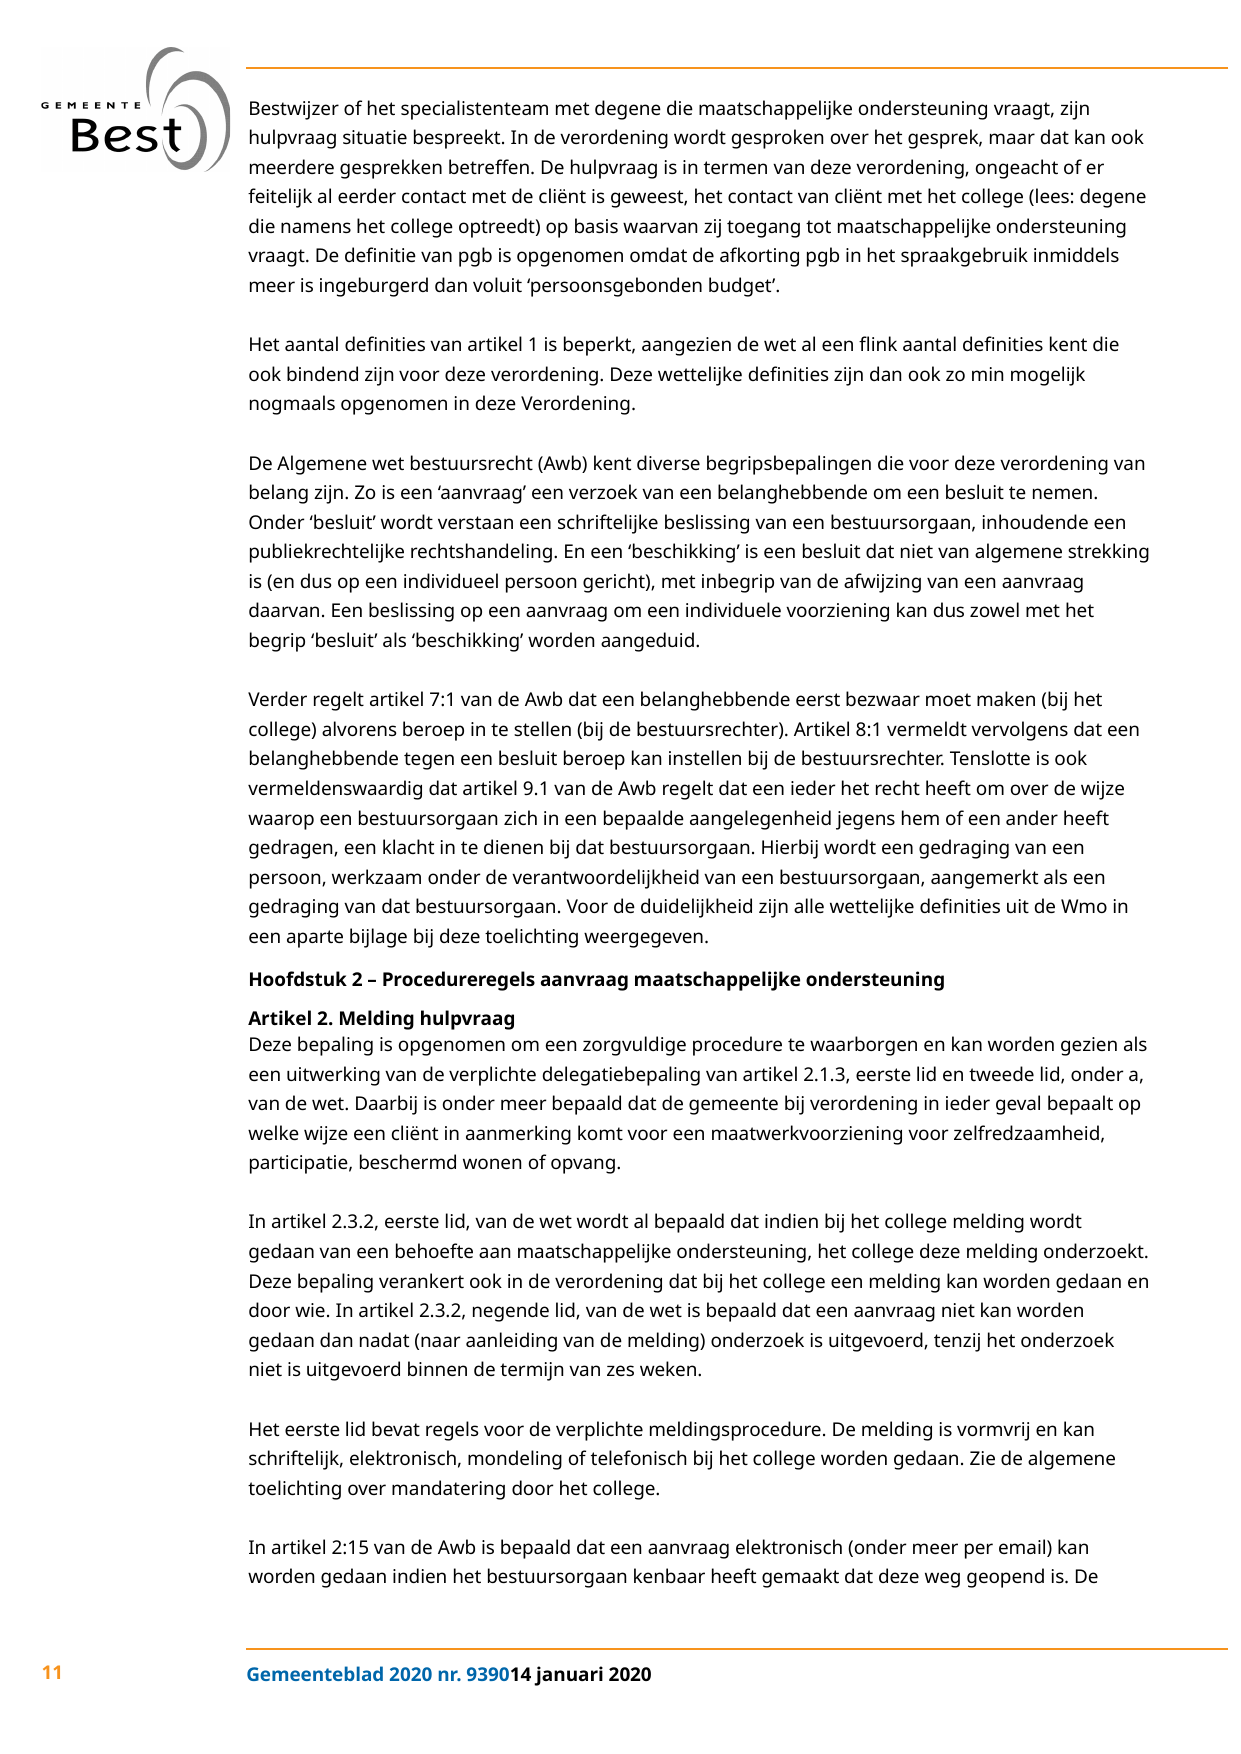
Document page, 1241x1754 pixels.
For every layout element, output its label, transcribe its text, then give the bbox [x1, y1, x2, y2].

text Het eerste lid bevat regels voor de verplichte meldingsprocedure. De melding is vormvrij en kan schriftelijk, elektronisch, mondeling of telefonisch bij het college worden gedaan. Zie de algemene toelichting over mandatering door het college. [248, 1416, 1152, 1501]
text In artikel 2:15 van de Awb is bepaald dat een aanvraag elektronisch (onder meer per email) kan worden gedaan indien het bestuursorgaan kenbaar heeft gemaakt dat deze weg geopend is. De [248, 1534, 1152, 1589]
text Deze bepaling is opgenomen om een zorgvuldige procedure te waarborgen en kan worden gezien als een uitwerking van de verplichte delegatiebepaling van artikel 2.1.3, eerste lid en tweede lid, onder a, van de wet. Daarbij is onder meer bepaald dat de gemeente bij verordening in ieder geval bepaalt op welke wijze een cliënt in aanmerking komt voor een maatwerkvoorziening voor zelfredzaamheid, participatie, beschermd wonen of opvang. [248, 1031, 1152, 1175]
text Artikel 2. Melding hulpvraag [248, 1006, 1152, 1031]
text Verder regelt artikel 7:1 van de Awb dat een belanghebbende eerst bezwaar moet maken (bij het college) alvorens beroep in te stellen (bij de bestuursrechter). Artikel 8:1 vermeldt vervolgens dat een belanghebbende tegen een besluit beroep kan instellen bij de bestuursrechter. Tenslotte is ook vermeldenswaardig dat artikel 9.1 van de Awb regelt dat een ieder het recht heeft om over de wijze waarop een bestuursorgaan zich in een bepaalde aangelegenheid jegens hem of een ander heeft gedragen, een klacht in te dienen bij dat bestuursorgaan. Hierbij wordt een gedraging van een persoon, werkzaam onder de verantwoordelijkheid van een bestuursorgaan, aangemerkt als een gedraging van dat bestuursorgaan. Voor de duidelijkheid zijn alle wettelijke definities uit de Wmo in een aparte bijlage bij deze toelichting weergegeven. [248, 686, 1152, 949]
picture [41, 47, 231, 172]
text De Algemene wet bestuursrecht (Awb) kent diverse begripsbepalingen die voor deze verordening van belang zijn. Zo is een ‘aanvraag’ een verzoek van een belanghebbende om een besluit te nemen. Onder ‘besluit’ wordt verstaan een schriftelijke beslissing van een bestuursorgaan, inhoudende een publiekrechtelijke rechtshandeling. En een ‘beschikking’ is een besluit dat niet van algemene strekking is (en dus op een individueel persoon gericht), met inbegrip van de afwijzing van een aanvraag daarvan. Een beslissing op een aanvraag om een individuele voorziening kan dus zowel met het begrip ‘besluit’ als ‘beschikking’ worden aangeduid. [248, 450, 1152, 653]
text Bestwijzer of het specialistenteam met degene die maatschappelijke ondersteuning vraagt, zijn hulpvraag situatie bespreekt. In de verordening wordt gesproken over het gesprek, maar dat kan ook meerdere gesprekken betreffen. De hulpvraag is in termen van deze verordening, ongeacht of er feitelijk al eerder contact met de cliënt is geweest, het contact van cliënt met het college (lees: degene die namens het college optreedt) op basis waarvan zij toegang tot maatschappelijke ondersteuning vraagt. De definitie van pgb is opgenomen omdat de afkorting pgb in het spraakgebruik inmiddels meer is ingeburgerd dan voluit ‘persoonsgebonden budget’. [248, 95, 1152, 298]
text Hoofdstuk 2 – Procedureregels aanvraag maatschappelijke ondersteuning [248, 966, 1152, 992]
text Het aantal definities van artikel 1 is beperkt, aangezien de wet al een flink aantal definities kent die ook bindend zijn voor deze verordening. Deze wettelijke definities zijn dan ook zo min mogelijk nogmaals opgenomen in deze Verordening. [248, 331, 1152, 416]
text In artikel 2.3.2, eerste lid, van de wet wordt al bepaald dat indien bij het college melding wordt gedaan van een behoefte aan maatschappelijke ondersteuning, het college deze melding onderzoekt. Deze bepaling verankert ook in de verordening dat bij het college een melding kan worden gedaan en door wie. In artikel 2.3.2, negende lid, van de wet is bepaald dat een aanvraag niet kan worden gedaan dan nadat (naar aanleiding van de melding) onderzoek is uitgevoerd, tenzij het onderzoek niet is uitgevoerd binnen de termijn van zes weken. [248, 1209, 1152, 1382]
